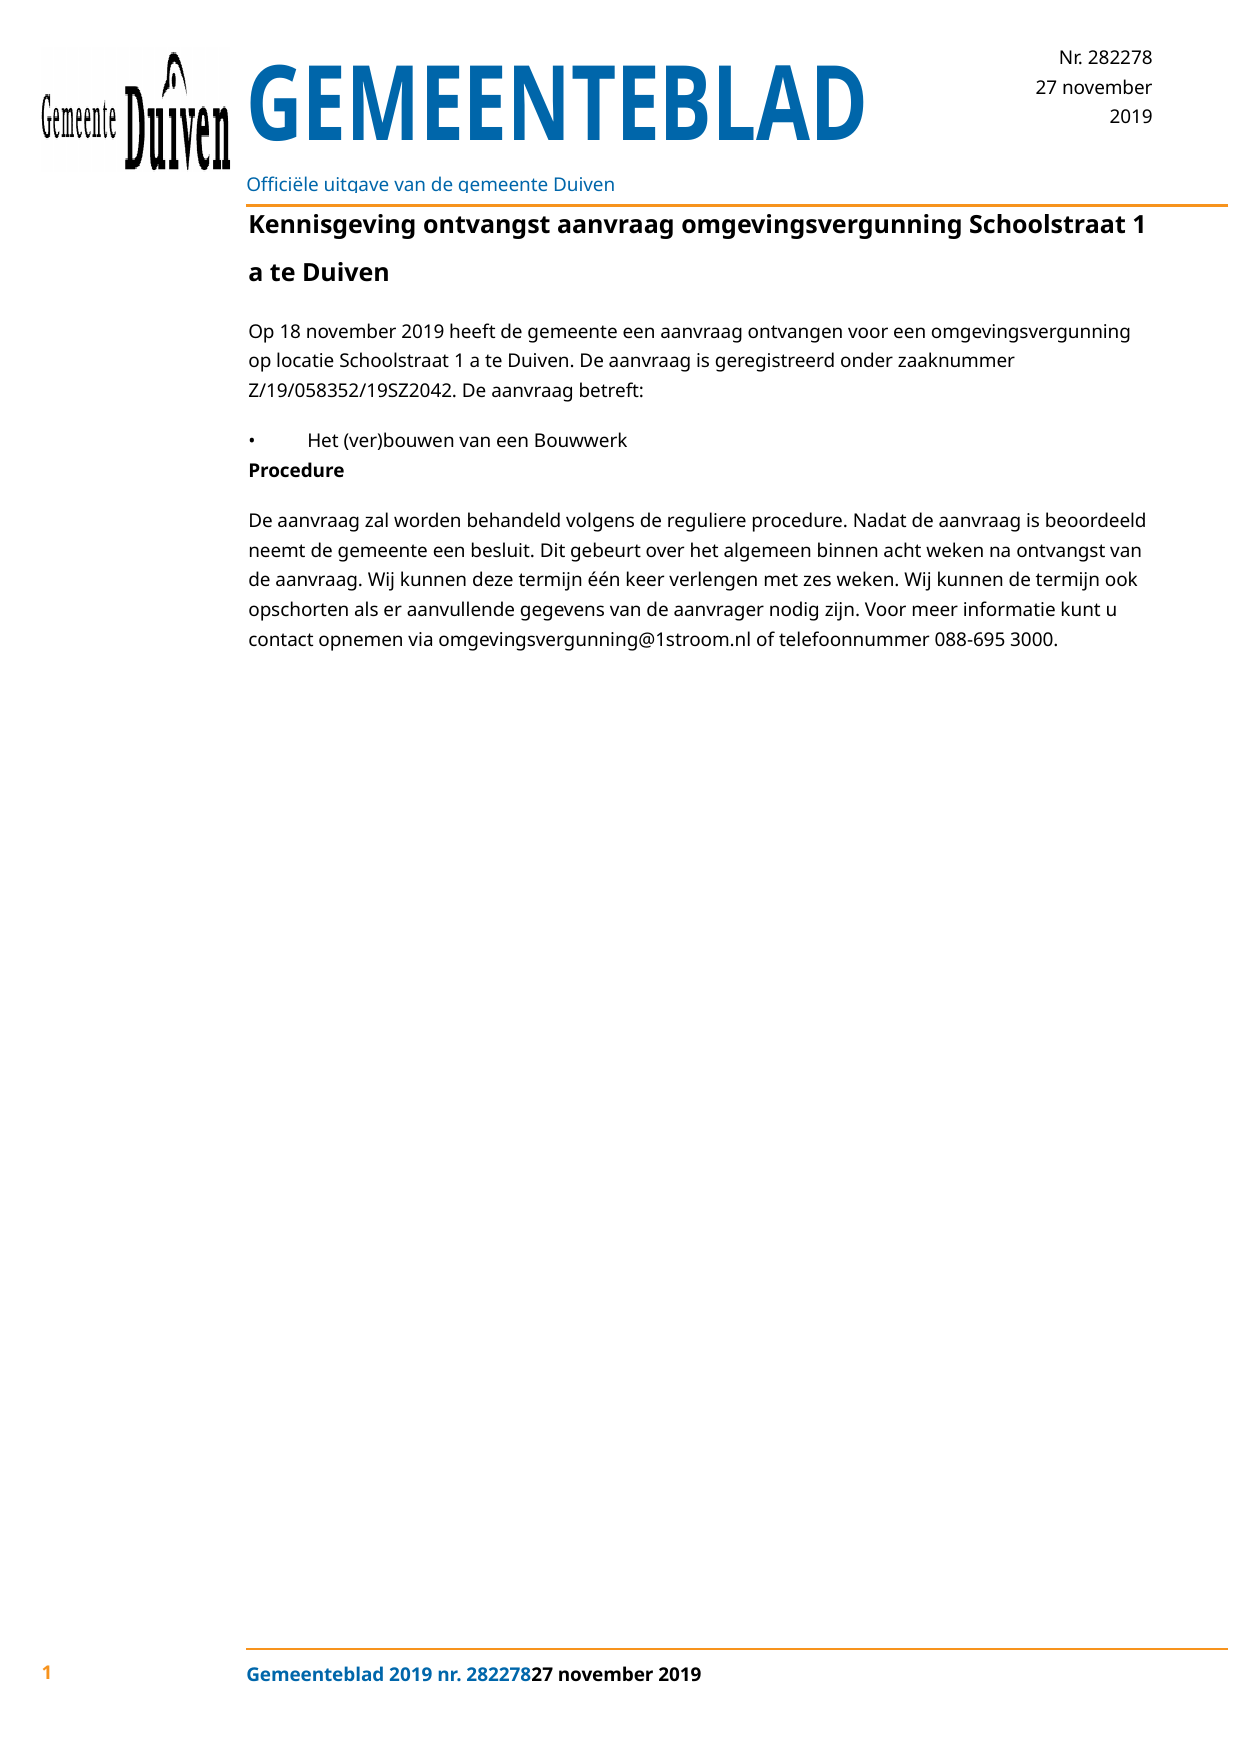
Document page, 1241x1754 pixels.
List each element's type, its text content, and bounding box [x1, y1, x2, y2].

picture [41, 47, 231, 172]
list Het (ver)bouwen van een Bouwwerk [248, 427, 1152, 453]
text Op 18 november 2019 heeft de gemeente een aanvraag ontvangen voor een omgevingsvergunning op locatie Schoolstraat 1 a te Duiven. De aanvraag is geregistreerd onder zaaknummer Z/19/058352/19SZ2042. De aanvraag betreft: [248, 318, 1152, 403]
text De aanvraag zal worden behandeld volgens de reguliere procedure. Nadat de aanvraag is beoordeeld neemt de gemeente een besluit. Dit gebeurt over het algemeen binnen acht weken na ontvangst van de aanvraag. Wij kunnen deze termijn één keer verlengen met zes weken. Wij kunnen de termijn ook opschorten als er aanvullende gegevens van de aanvrager nodig zijn. Voor meer informatie kunt u contact opnemen via omgevingsvergunning@1stroom.nl of telefoonnummer 088-695 3000. [248, 507, 1152, 652]
text Procedure [248, 457, 1152, 483]
text Kennisgeving ontvangst aanvraag omgevingsvergunning Schoolstraat 1 a te Duiven [248, 207, 1152, 288]
